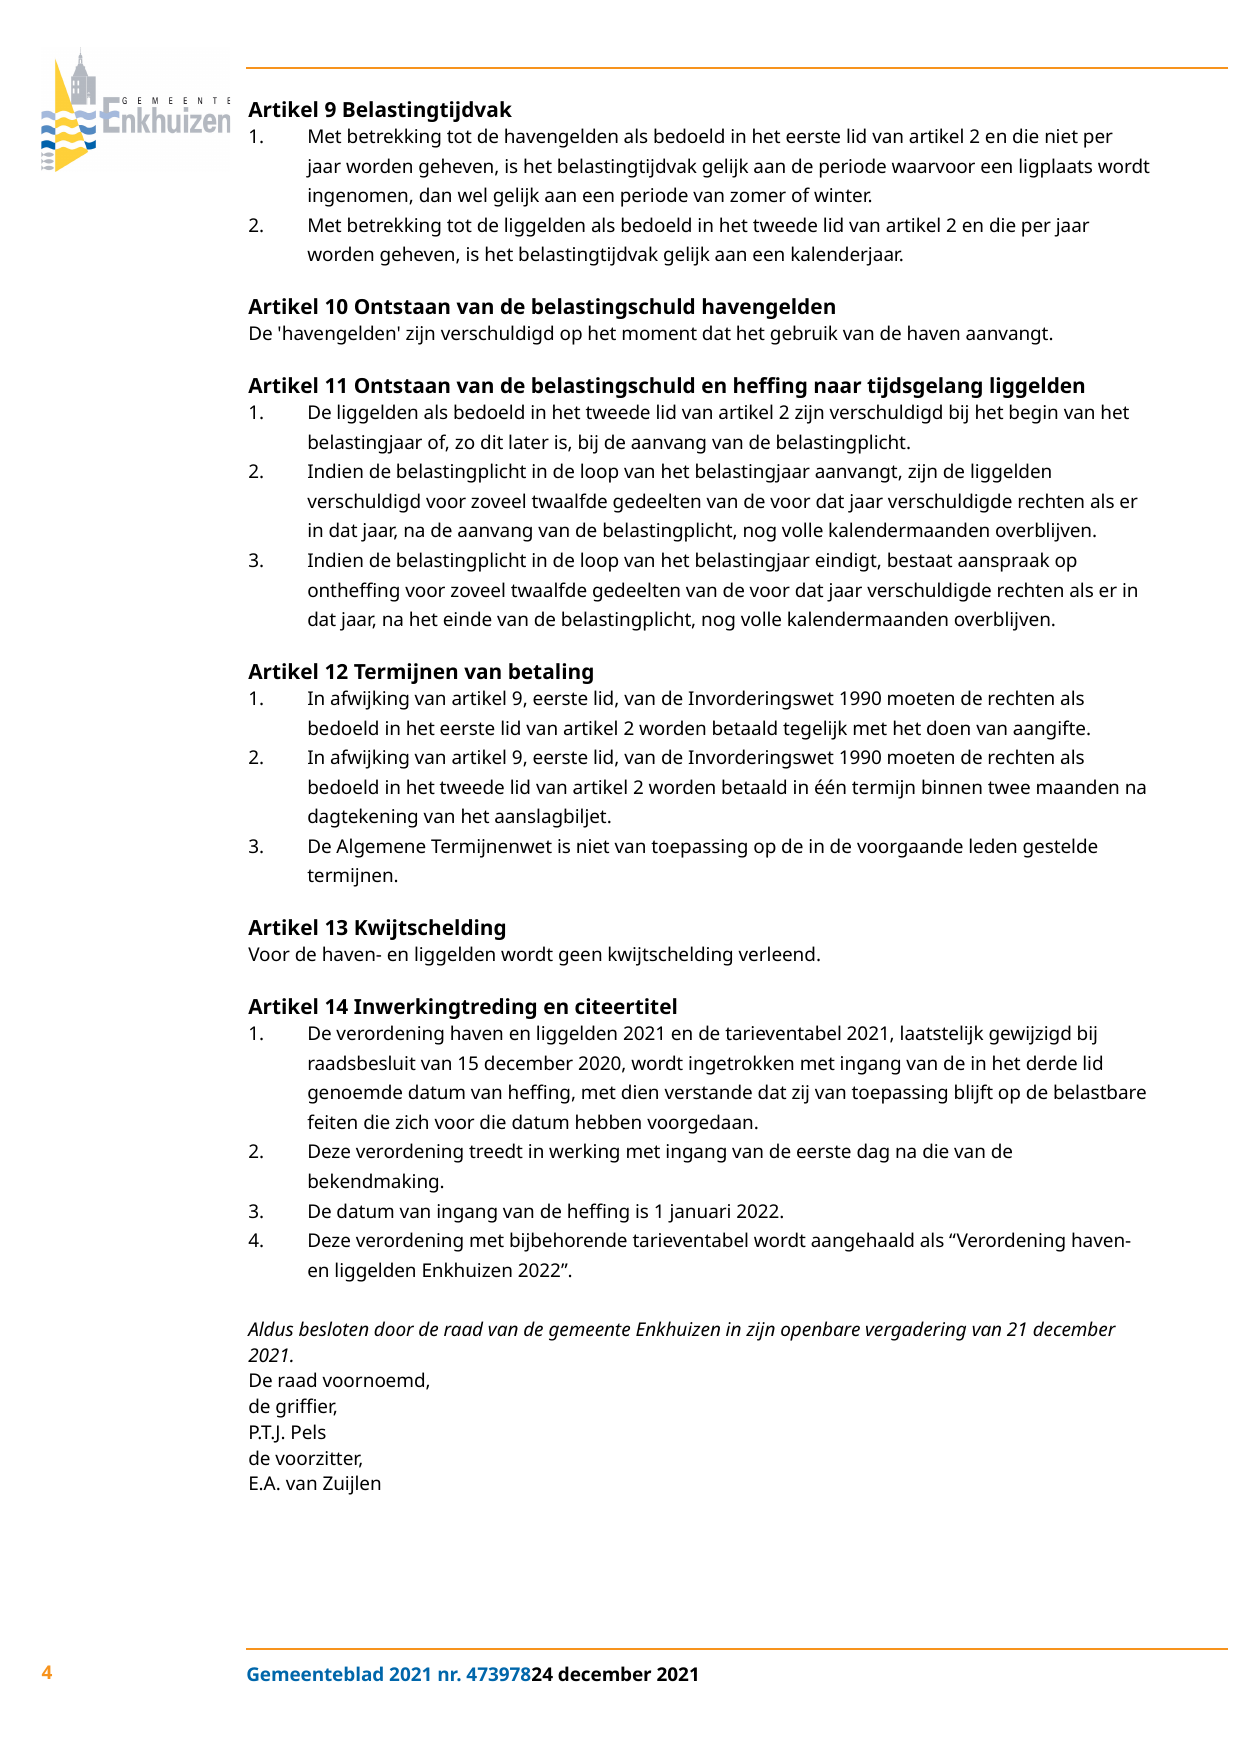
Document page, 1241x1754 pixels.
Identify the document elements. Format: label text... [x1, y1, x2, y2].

text Artikel 9 Belastingtijdvak [248, 95, 1152, 123]
text de voorzitter, [248, 1445, 1152, 1471]
text Aldus besloten door de raad van de gemeente Enkhuizen in zijn openbare vergadering van 21 december 2021. [248, 1316, 1152, 1368]
text De 'havengelden' zijn verschuldigd op het moment dat het gebruik van de haven aanvangt. [248, 320, 1152, 346]
text Voor de haven- en liggelden wordt geen kwijtschelding verleend. [248, 942, 1152, 967]
list Met betrekking tot de havengelden als bedoeld in het eerste lid van artikel 2 en die niet per jaar worden geheven, is het belastingtijdvak gelijk aan de periode waarvoor een ligplaats wordt ingenomen, dan wel gelijk aan een periode van zomer of winter. [248, 123, 1152, 208]
text E.A. van Zuijlen [248, 1471, 1152, 1496]
list Met betrekking tot de liggelden als bedoeld in het tweede lid van artikel 2 en die per jaar worden geheven, is het belastingtijdvak gelijk aan een kalenderjaar. [248, 212, 1152, 267]
text Artikel 14 Inwerkingtreding en citeertitel [248, 992, 1152, 1020]
text De raad voornoemd, [248, 1368, 1152, 1393]
list In afwijking van artikel 9, eerste lid, van de Invorderingswet 1990 moeten de rechten als bedoeld in het eerste lid van artikel 2 worden betaald tegelijk met het doen van aangifte. [248, 685, 1152, 741]
list De Algemene Termijnenwet is niet van toepassing op de in de voorgaande leden gestelde termijnen. [248, 833, 1152, 888]
list De datum van ingang van de heffing is 1 januari 2022. [248, 1198, 1152, 1224]
text P.T.J. Pels [248, 1419, 1152, 1445]
picture [41, 47, 231, 172]
list In afwijking van artikel 9, eerste lid, van de Invorderingswet 1990 moeten de rechten als bedoeld in het tweede lid van artikel 2 worden betaald in één termijn binnen twee maanden na dagtekening van het aanslagbiljet. [248, 744, 1152, 829]
text de griffier, [248, 1393, 1152, 1419]
text Artikel 11 Ontstaan van de belastingschuld en heffing naar tijdsgelang liggelden [248, 371, 1152, 399]
list De liggelden als bedoeld in het tweede lid van artikel 2 zijn verschuldigd bij het begin van het belastingjaar of, zo dit later is, bij de aanvang van de belastingplicht. [248, 399, 1152, 454]
text Artikel 13 Kwijtschelding [248, 913, 1152, 942]
text Artikel 10 Ontstaan van de belastingschuld havengelden [248, 292, 1152, 320]
text Artikel 12 Termijnen van betaling [248, 657, 1152, 685]
list Deze verordening treedt in werking met ingang van de eerste dag na die van de bekendmaking. [248, 1139, 1152, 1194]
list Deze verordening met bijbehorende tarieventabel wordt aangehaald als “Verordening haven- en liggelden Enkhuizen 2022”. [248, 1227, 1152, 1283]
list Indien de belastingplicht in de loop van het belastingjaar eindigt, bestaat aanspraak op ontheffing voor zoveel twaalfde gedeelten van de voor dat jaar verschuldigde rechten als er in dat jaar, na het einde van de belastingplicht, nog volle kalendermaanden overblijven. [248, 547, 1152, 632]
list De verordening haven en liggelden 2021 en de tarieventabel 2021, laatstelijk gewijzigd bij raadsbesluit van 15 december 2020, wordt ingetrokken met ingang van de in het derde lid genoemde datum van heffing, met dien verstande dat zij van toepassing blijft op de belastbare feiten die zich voor die datum hebben voorgedaan. [248, 1020, 1152, 1135]
list Indien de belastingplicht in de loop van het belastingjaar aanvangt, zijn de liggelden verschuldigd voor zoveel twaalfde gedeelten van de voor dat jaar verschuldigde rechten als er in dat jaar, na de aanvang van de belastingplicht, nog volle kalendermaanden overblijven. [248, 458, 1152, 543]
